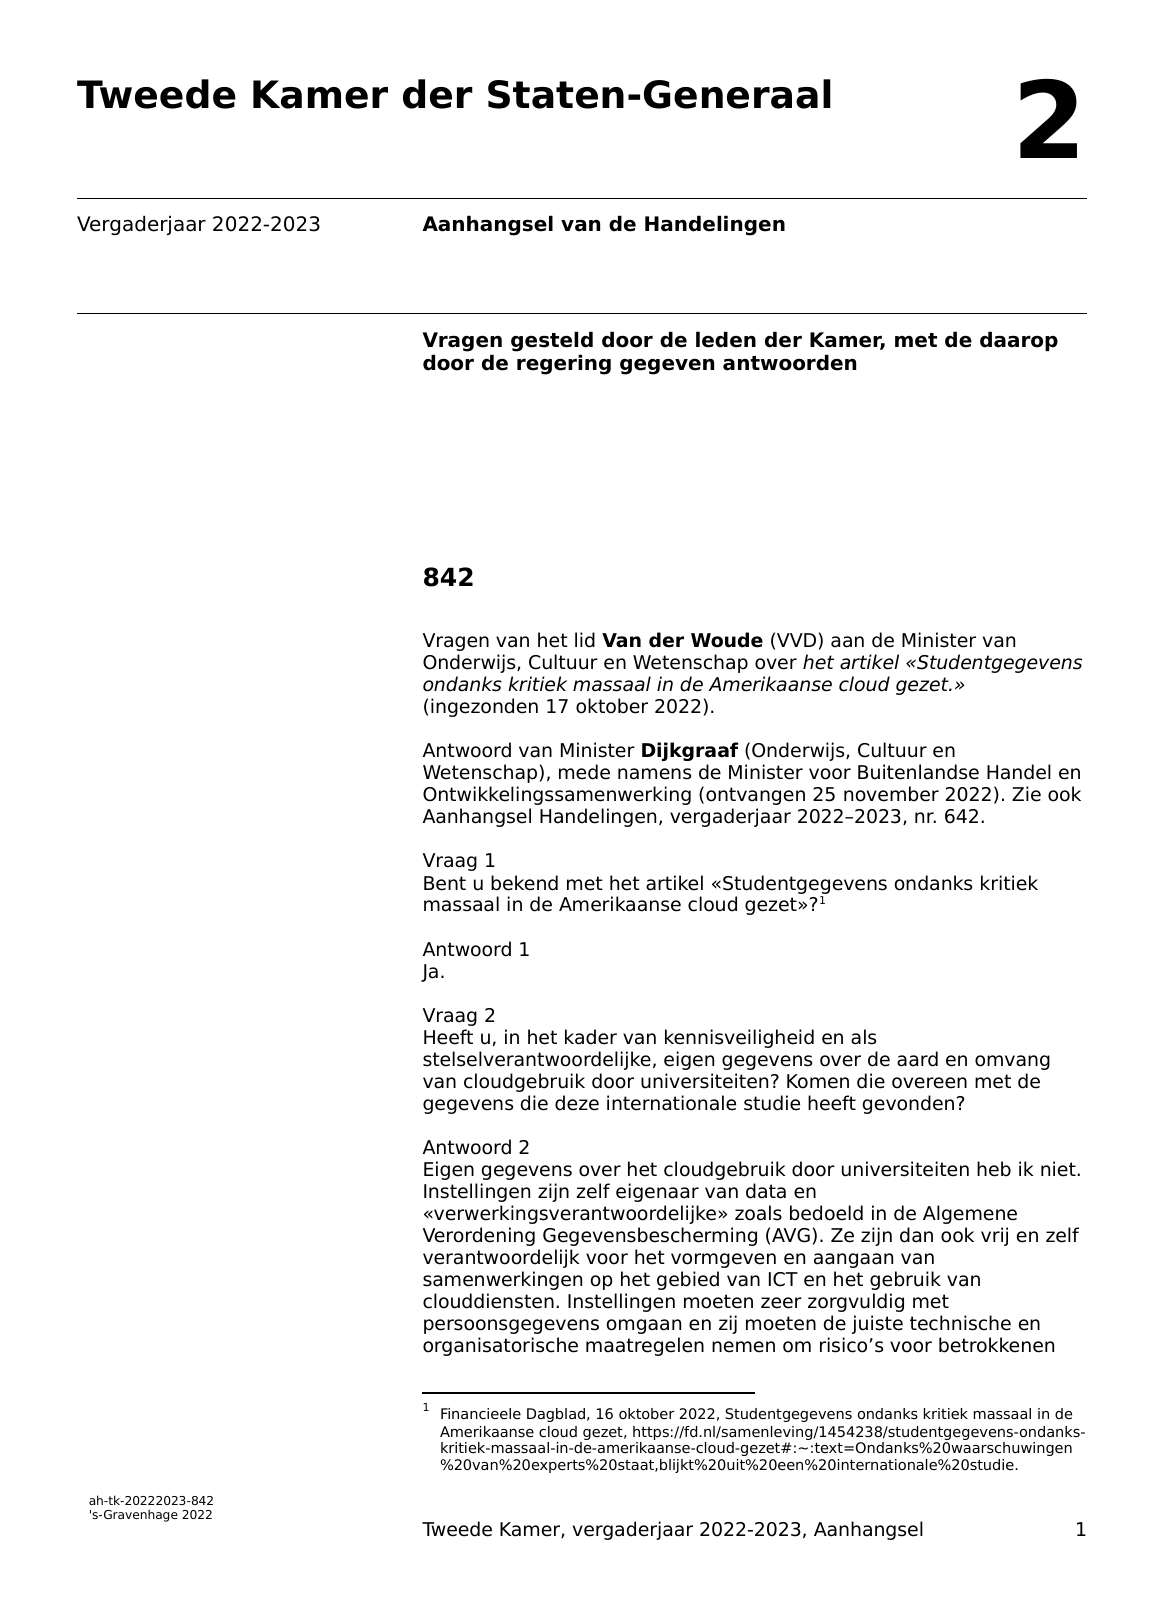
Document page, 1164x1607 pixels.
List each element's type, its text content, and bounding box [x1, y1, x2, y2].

table_cell Aanhangsel van de Handelingen [422, 199, 1087, 313]
text Eigen gegevens over het cloudgebruik door universiteiten heb ik niet. Instellingen zijn zelf eigenaar van data en «verwerkingsverantwoordelijke» zoals bedoeld in de Algemene Verordening Gegevensbescherming (AVG). Ze zijn dan ook vrij en zelf verantwoordelijk voor het vormgeven en aangaan van samenwerkingen op het gebied van ICT en het gebruik van clouddiensten. Instellingen moeten zeer zorgvuldig met persoonsgegevens omgaan en zij moeten de juiste technische en organisatorische maatregelen nemen om risico’s voor betrokkenen [422, 1159, 1087, 1357]
table_cell Vragen gesteld door de leden der Kamer, met de daarop door de regering gegeven antwoorden [422, 314, 1087, 375]
text Ja. [422, 961, 1087, 982]
table_header Tweede Kamer der Staten-Generaal [77, 59, 886, 198]
table_header 2 [886, 59, 1087, 198]
text 's-Gravenhage 2022 [88, 1508, 323, 1522]
text Vragen van het lid Van der Woude (VVD) aan de Minister van Onderwijs, Cultuur en Wetenschap over het artikel «Studentgegevens ondanks kritiek massaal in de Amerikaanse cloud gezet.» (ingezonden 17 oktober 2022). [422, 630, 1087, 718]
text Heeft u, in het kader van kennisveiligheid en als stelselverantwoordelijke, eigen gegevens over de aard en omvang van cloudgebruik door universiteiten? Komen die overeen met de gegevens die deze internationale studie heeft gevonden? [422, 1027, 1087, 1114]
text Antwoord van Minister Dijkgraaf (Onderwijs, Cultuur en Wetenschap), mede namens de Minister voor Buitenlandse Handel en Ontwikkelingssamenwerking (ontvangen 25 november 2022). Zie ook Aanhangsel Handelingen, vergaderjaar 2022–2023, nr. 642. [422, 740, 1087, 828]
text Financieele Dagblad, 16 oktober 2022, Studentgegevens ondanks kritiek massaal in de Amerikaanse cloud gezet, https://fd.nl/samenleving/1454238/studentgegevens-ondanks-kritiek-massaal-in-de-amerikaanse-cloud-gezet#:~:text=Ondanks%20waarschuwingen%20van%20experts%20staat,blijkt%20uit%20een%20internationale%20studie. [422, 1402, 1087, 1474]
text Antwoord 1 [422, 938, 1087, 961]
table_cell [77, 314, 422, 375]
text 842 [422, 563, 1087, 592]
text Vraag 1 [422, 850, 1087, 872]
text ah-tk-20222023-842 [88, 1494, 323, 1508]
text Bent u bekend met het artikel «Studentgegevens ondanks kritiek massaal in de Amerikaanse cloud gezet»? [422, 872, 1087, 916]
table_cell Vergaderjaar 2022-2023 [77, 199, 422, 313]
text Antwoord 2 [422, 1137, 1087, 1159]
text Vraag 2 [422, 1005, 1087, 1027]
